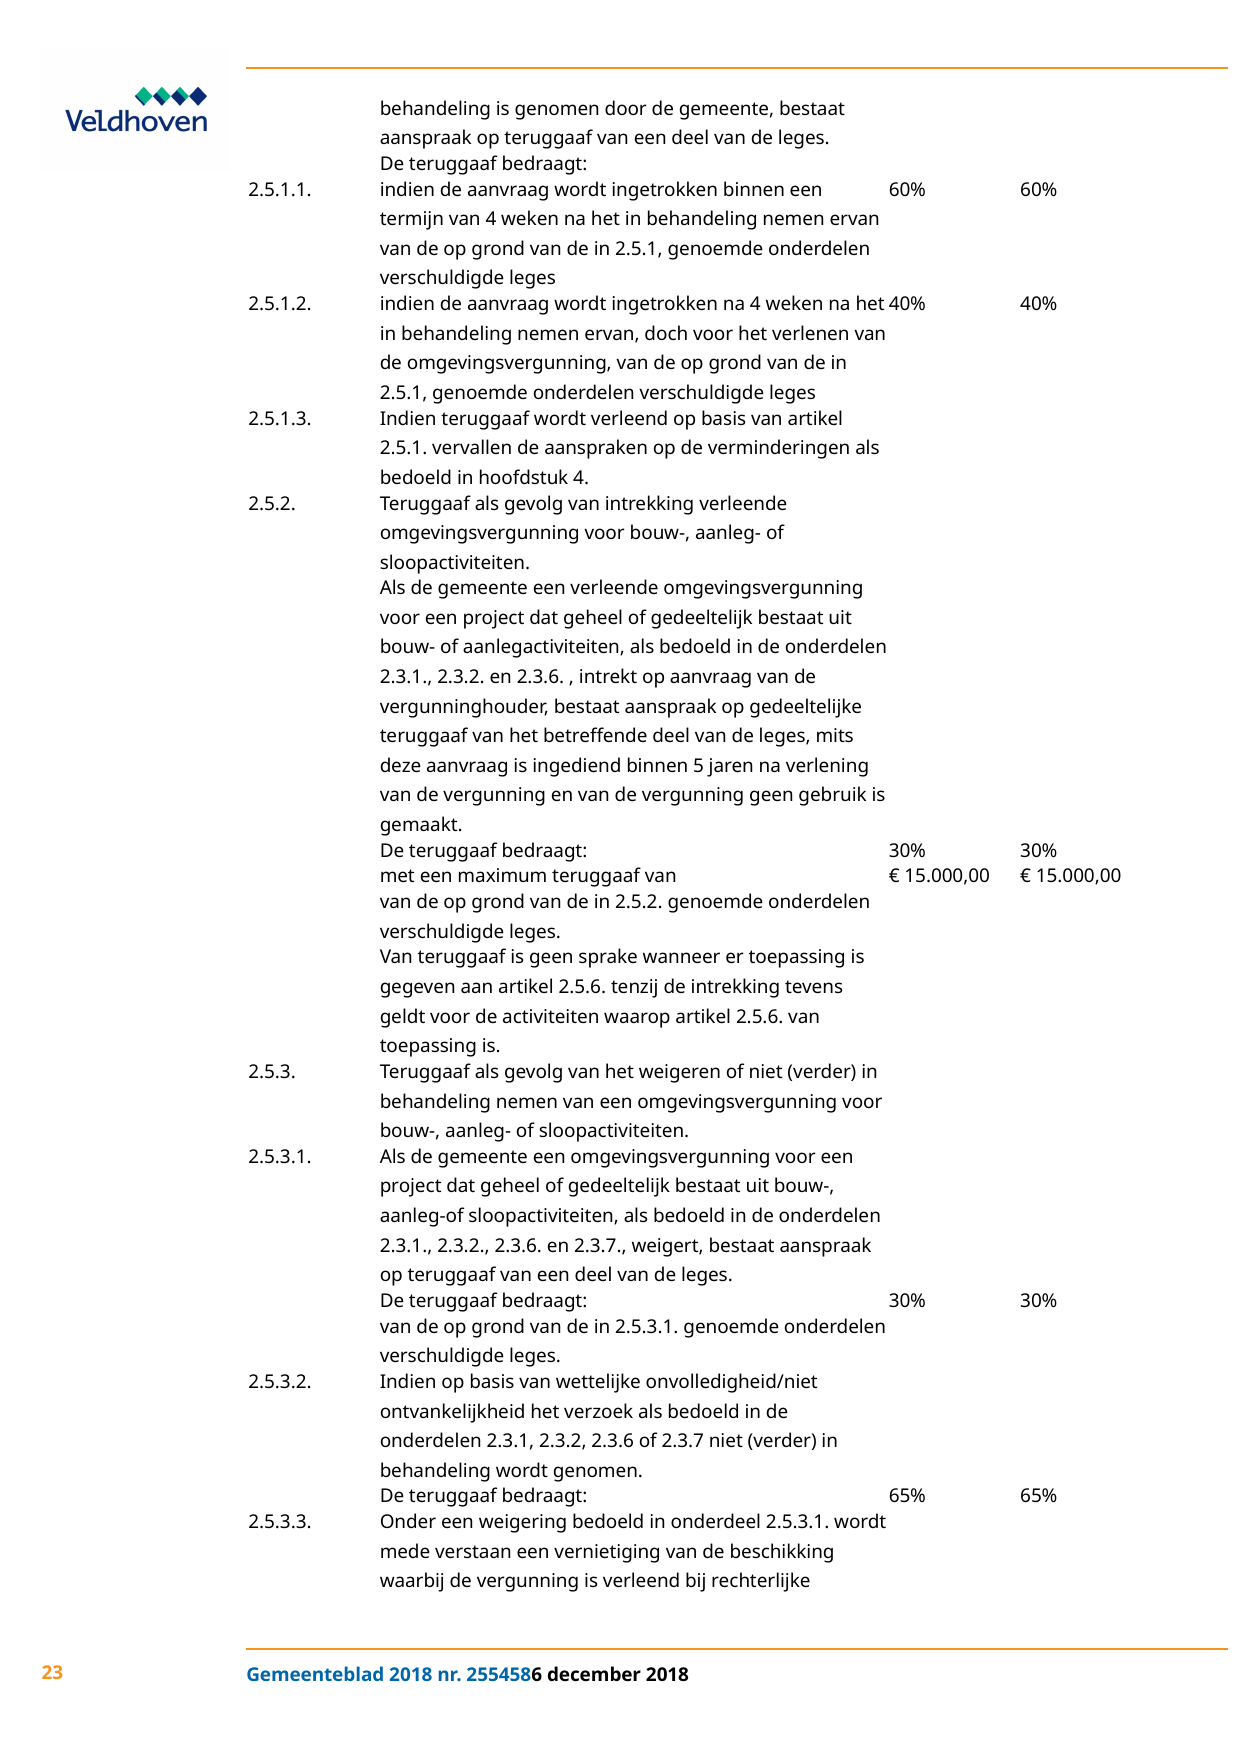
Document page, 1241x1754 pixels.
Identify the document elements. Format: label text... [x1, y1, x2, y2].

table_cell 40% [889, 290, 1020, 405]
table_cell [889, 889, 1020, 944]
table_cell 2.5.1.1. [248, 176, 379, 290]
table_cell [889, 944, 1020, 1058]
table_cell [248, 150, 379, 176]
table_cell 30% [1020, 1287, 1152, 1313]
table_cell indien de aanvraag wordt ingetrokken na 4 weken na het in behandeling nemen ervan, doch voor het verlenen van de omgevingsvergunning, van de op grond van de in 2.5.1, genoemde onderdelen verschuldigde leges [380, 290, 888, 405]
table_cell [889, 1058, 1020, 1143]
table_cell € 15.000,00 [1020, 863, 1152, 888]
table_cell 65% [1020, 1483, 1152, 1508]
table_cell Als de gemeente een omgevingsvergunning voor een project dat geheel of gedeeltelijk bestaat uit bouw-, aanleg-of sloopactiviteiten, als bedoeld in de onderdelen 2.3.1., 2.3.2., 2.3.6. en 2.3.7., weigert, bestaat aanspraak op teruggaaf van een deel van de leges. [380, 1143, 888, 1287]
table_cell [248, 575, 379, 837]
table_cell Teruggaaf als gevolg van het weigeren of niet (verder) in behandeling nemen van een omgevingsvergunning voor bouw-, aanleg- of sloopactiviteiten. [380, 1058, 888, 1143]
table_cell [1020, 95, 1152, 150]
table_cell De teruggaaf bedraagt: [380, 150, 888, 176]
table_cell [1020, 1368, 1152, 1483]
table_cell De teruggaaf bedraagt: [380, 1287, 888, 1313]
table_cell behandeling is genomen door de gemeente, bestaat aanspraak op teruggaaf van een deel van de leges. [380, 95, 888, 150]
table_cell 60% [1020, 176, 1152, 290]
table_cell De teruggaaf bedraagt: [380, 1483, 888, 1508]
table_cell Indien op basis van wettelijke onvolledigheid/niet ontvankelijkheid het verzoek als bedoeld in de onderdelen 2.3.1, 2.3.2, 2.3.6 of 2.3.7 niet (verder) in behandeling wordt genomen. [380, 1368, 888, 1483]
table_cell [889, 1509, 1020, 1593]
table_cell [1020, 944, 1152, 1058]
table_cell [248, 889, 379, 944]
table_cell 2.5.3.3. [248, 1509, 379, 1593]
table_cell Teruggaaf als gevolg van intrekking verleende omgevingsvergunning voor bouw-, aanleg- of sloopactiviteiten. [380, 490, 888, 574]
table_cell 2.5.1.3. [248, 405, 379, 490]
table_cell [248, 1313, 379, 1368]
table_cell [1020, 1509, 1152, 1593]
table_cell [889, 150, 1020, 176]
table_cell [889, 1368, 1020, 1483]
table_cell [1020, 575, 1152, 837]
table_cell 2.5.3. [248, 1058, 379, 1143]
table_cell 30% [1020, 837, 1152, 863]
table_cell van de op grond van de in 2.5.3.1. genoemde onderdelen verschuldigde leges. [380, 1313, 888, 1368]
table_cell [1020, 1143, 1152, 1287]
table_cell 40% [1020, 290, 1152, 405]
table_cell [248, 837, 379, 863]
table_cell [248, 863, 379, 888]
table_cell 2.5.3.2. [248, 1368, 379, 1483]
picture [41, 47, 231, 172]
table_cell [889, 1143, 1020, 1287]
table_cell 30% [889, 1287, 1020, 1313]
table_cell 60% [889, 176, 1020, 290]
table_cell [889, 1313, 1020, 1368]
table_cell van de op grond van de in 2.5.2. genoemde onderdelen verschuldigde leges. [380, 889, 888, 944]
table_cell [889, 405, 1020, 490]
table_cell indien de aanvraag wordt ingetrokken binnen een termijn van 4 weken na het in behandeling nemen ervan van de op grond van de in 2.5.1, genoemde onderdelen verschuldigde leges [380, 176, 888, 290]
table_cell [889, 490, 1020, 574]
table_cell € 15.000,00 [889, 863, 1020, 888]
table_cell 2.5.3.1. [248, 1143, 379, 1287]
table_cell [1020, 405, 1152, 490]
table_cell [248, 95, 379, 150]
table_cell 65% [889, 1483, 1020, 1508]
table_cell [1020, 490, 1152, 574]
table_cell Van teruggaaf is geen sprake wanneer er toepassing is gegeven aan artikel 2.5.6. tenzij de intrekking tevens geldt voor de activiteiten waarop artikel 2.5.6. van toepassing is. [380, 944, 888, 1058]
table_cell [889, 95, 1020, 150]
table_cell Als de gemeente een verleende omgevingsvergunning voor een project dat geheel of gedeeltelijk bestaat uit bouw- of aanlegactiviteiten, als bedoeld in de onderdelen 2.3.1., 2.3.2. en 2.3.6. , intrekt op aanvraag van de vergunninghouder, bestaat aanspraak op gedeeltelijke teruggaaf van het betreffende deel van de leges, mits deze aanvraag is ingediend binnen 5 jaren na verlening van de vergunning en van de vergunning geen gebruik is gemaakt. [380, 575, 888, 837]
table_cell Onder een weigering bedoeld in onderdeel 2.5.3.1. wordt mede verstaan een vernietiging van de beschikking waarbij de vergunning is verleend bij rechterlijke [380, 1509, 888, 1593]
table_cell De teruggaaf bedraagt: [380, 837, 888, 863]
table_cell [889, 575, 1020, 837]
table_cell [1020, 150, 1152, 176]
table_cell [1020, 889, 1152, 944]
table_cell Indien teruggaaf wordt verleend op basis van artikel 2.5.1. vervallen de aanspraken op de verminderingen als bedoeld in hoofdstuk 4. [380, 405, 888, 490]
table_cell [248, 944, 379, 1058]
table_cell met een maximum teruggaaf van [380, 863, 888, 888]
table_cell 30% [889, 837, 1020, 863]
table_cell [1020, 1058, 1152, 1143]
table_cell 2.5.1.2. [248, 290, 379, 405]
table_cell [248, 1483, 379, 1508]
table_cell [248, 1287, 379, 1313]
table_cell 2.5.2. [248, 490, 379, 574]
table_cell [1020, 1313, 1152, 1368]
